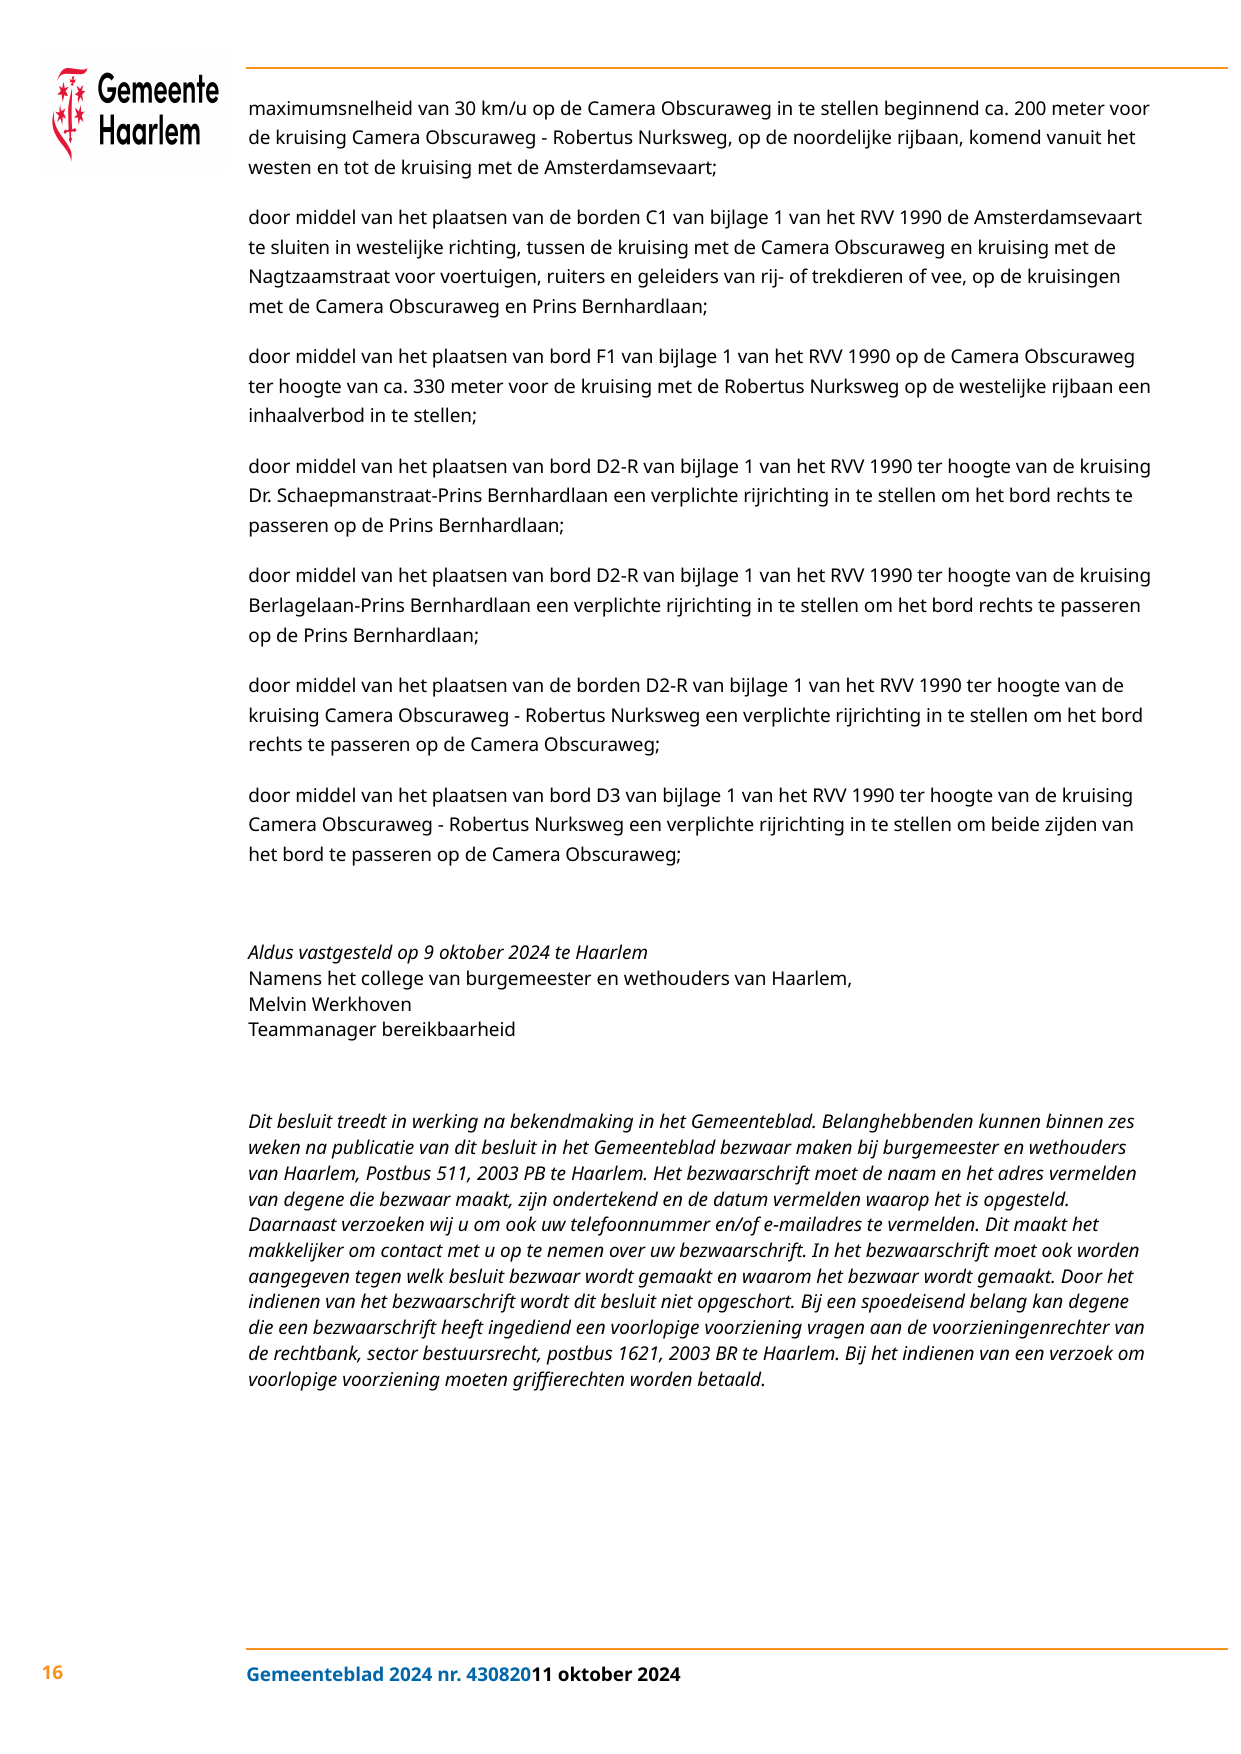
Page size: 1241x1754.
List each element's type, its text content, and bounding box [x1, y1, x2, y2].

text door middel van het plaatsen van de borden C1 van bijlage 1 van het RVV 1990 de Amsterdamsevaart te sluiten in westelijke richting, tussen de kruising met de Camera Obscuraweg en kruising met de Nagtzaamstraat voor voertuigen, ruiters en geleiders van rij- of trekdieren of vee, op de kruisingen met de Camera Obscuraweg en Prins Bernhardlaan; [248, 204, 1152, 319]
text door middel van het plaatsen van bord D2-R van bijlage 1 van het RVV 1990 ter hoogte van de kruising Dr. Schaepmanstraat-Prins Bernhardlaan een verplichte rijrichting in te stellen om het bord rechts te passeren op de Prins Bernhardlaan; [248, 453, 1152, 538]
text maximumsnelheid van 30 km/u op de Camera Obscuraweg in te stellen beginnend ca. 200 meter voor de kruising Camera Obscuraweg - Robertus Nurksweg, op de noordelijke rijbaan, komend vanuit het westen en tot de kruising met de Amsterdamsevaart; [248, 95, 1152, 180]
text Namens het college van burgemeester en wethouders van Haarlem, [248, 965, 1152, 991]
picture [41, 47, 231, 172]
text door middel van het plaatsen van de borden D2-R van bijlage 1 van het RVV 1990 ter hoogte van de kruising Camera Obscuraweg - Robertus Nurksweg een verplichte rijrichting in te stellen om het bord rechts te passeren op de Camera Obscuraweg; [248, 672, 1152, 757]
text door middel van het plaatsen van bord F1 van bijlage 1 van het RVV 1990 op de Camera Obscuraweg ter hoogte van ca. 330 meter voor de kruising met de Robertus Nurksweg op de westelijke rijbaan een inhaalverbod in te stellen; [248, 343, 1152, 428]
text door middel van het plaatsen van bord D2-R van bijlage 1 van het RVV 1990 ter hoogte van de kruising Berlagelaan-Prins Bernhardlaan een verplichte rijrichting in te stellen om het bord rechts te passeren op de Prins Bernhardlaan; [248, 563, 1152, 648]
text Melvin Werkhoven [248, 991, 1152, 1016]
text door middel van het plaatsen van bord D3 van bijlage 1 van het RVV 1990 ter hoogte van de kruising Camera Obscuraweg - Robertus Nurksweg een verplichte rijrichting in te stellen om beide zijden van het bord te passeren op de Camera Obscuraweg; [248, 782, 1152, 867]
text Aldus vastgesteld op 9 oktober 2024 te Haarlem [248, 939, 1152, 965]
text Dit besluit treedt in werking na bekendmaking in het Gemeenteblad. Belanghebbenden kunnen binnen zes weken na publicatie van dit besluit in het Gemeenteblad bezwaar maken bij burgemeester en wethouders van Haarlem, Postbus 511, 2003 PB te Haarlem. Het bezwaarschrift moet de naam en het adres vermelden van degene die bezwaar maakt, zijn ondertekend en de datum vermelden waarop het is opgesteld. Daarnaast verzoeken wij u om ook uw telefoonnummer en/of e-mailadres te vermelden. Dit maakt het makkelijker om contact met u op te nemen over uw bezwaarschrift. In het bezwaarschrift moet ook worden aangegeven tegen welk besluit bezwaar wordt gemaakt en waarom het bezwaar wordt gemaakt. Door het indienen van het bezwaarschrift wordt dit besluit niet opgeschort. Bij een spoedeisend belang kan degene die een bezwaarschrift heeft ingediend een voorlopige voorziening vragen aan de voorzieningenrechter van de rechtbank, sector bestuursrecht, postbus 1621, 2003 BR te Haarlem. Bij het indienen van een verzoek om voorlopige voorziening moeten griffierechten worden betaald. [248, 1109, 1152, 1392]
text Teammanager bereikbaarheid [248, 1016, 1152, 1042]
